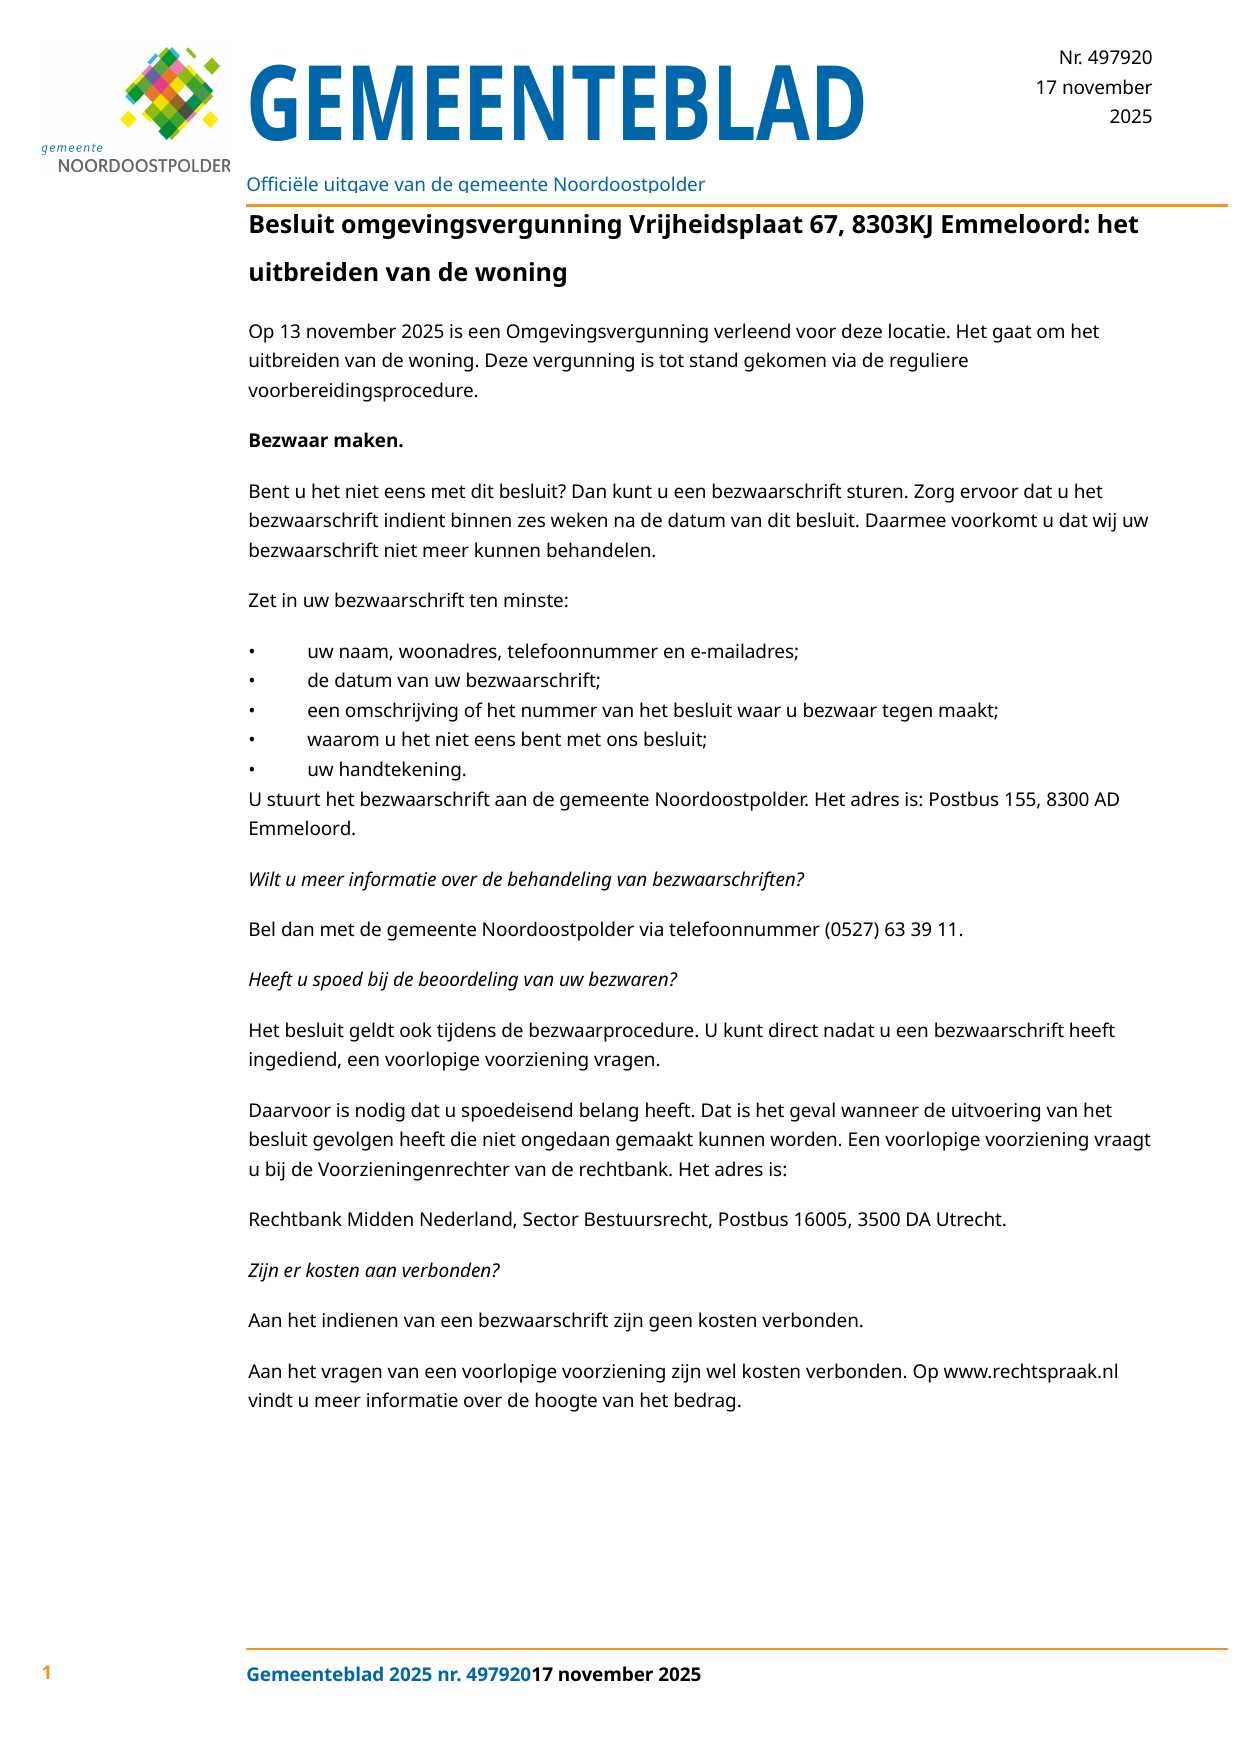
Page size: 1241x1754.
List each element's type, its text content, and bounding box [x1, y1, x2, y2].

text Heeft u spoed bij de beoordeling van uw bezwaren? [248, 967, 1152, 992]
text Aan het vragen van een voorlopige voorziening zijn wel kosten verbonden. Op www.rechtspraak.nl vindt u meer informatie over de hoogte van het bedrag. [248, 1358, 1152, 1413]
text Op 13 november 2025 is een Omgevingsvergunning verleend voor deze locatie. Het gaat om het uitbreiden van de woning. Deze vergunning is tot stand gekomen via de reguliere voorbereidingsprocedure. [248, 318, 1152, 403]
text Zijn er kosten aan verbonden? [248, 1257, 1152, 1283]
list waarom u het niet eens bent met ons besluit; [248, 727, 1152, 752]
text Bent u het niet eens met dit besluit? Dan kunt u een bezwaarschrift sturen. Zorg ervoor dat u het bezwaarschrift indient binnen zes weken na de datum van dit besluit. Daarmee voorkomt u dat wij uw bezwaarschrift niet meer kunnen behandelen. [248, 478, 1152, 563]
text Bezwaar maken. [248, 427, 1152, 453]
text Rechtbank Midden Nederland, Sector Bestuursrecht, Postbus 16005, 3500 DA Utrecht. [248, 1207, 1152, 1232]
picture [41, 47, 231, 172]
text Bel dan met de gemeente Noordoostpolder via telefoonnummer (0527) 63 39 11. [248, 916, 1152, 942]
text Wilt u meer informatie over de behandeling van bezwaarschriften? [248, 866, 1152, 892]
text Het besluit geldt ook tijdens de bezwaarprocedure. U kunt direct nadat u een bezwaarschrift heeft ingediend, een voorlopige voorziening vragen. [248, 1017, 1152, 1072]
list een omschrijving of het nummer van het besluit waar u bezwaar tegen maakt; [248, 697, 1152, 723]
text U stuurt het bezwaarschrift aan de gemeente Noordoostpolder. Het adres is: Postbus 155, 8300 AD Emmeloord. [248, 786, 1152, 841]
list uw handtekening. [248, 756, 1152, 782]
text Daarvoor is nodig dat u spoedeisend belang heeft. Dat is het geval wanneer de uitvoering van het besluit gevolgen heeft die niet ongedaan gemaakt kunnen worden. Een voorlopige voorziening vraagt u bij de Voorzieningenrechter van de rechtbank. Het adres is: [248, 1097, 1152, 1182]
text Besluit omgevingsvergunning Vrijheidsplaat 67, 8303KJ Emmeloord: het uitbreiden van de woning [248, 207, 1152, 288]
text Aan het indienen van een bezwaarschrift zijn geen kosten verbonden. [248, 1307, 1152, 1333]
list uw naam, woonadres, telefoonnummer en e-mailadres; [248, 638, 1152, 664]
list de datum van uw bezwaarschrift; [248, 667, 1152, 693]
text Zet in uw bezwaarschrift ten minste: [248, 587, 1152, 613]
